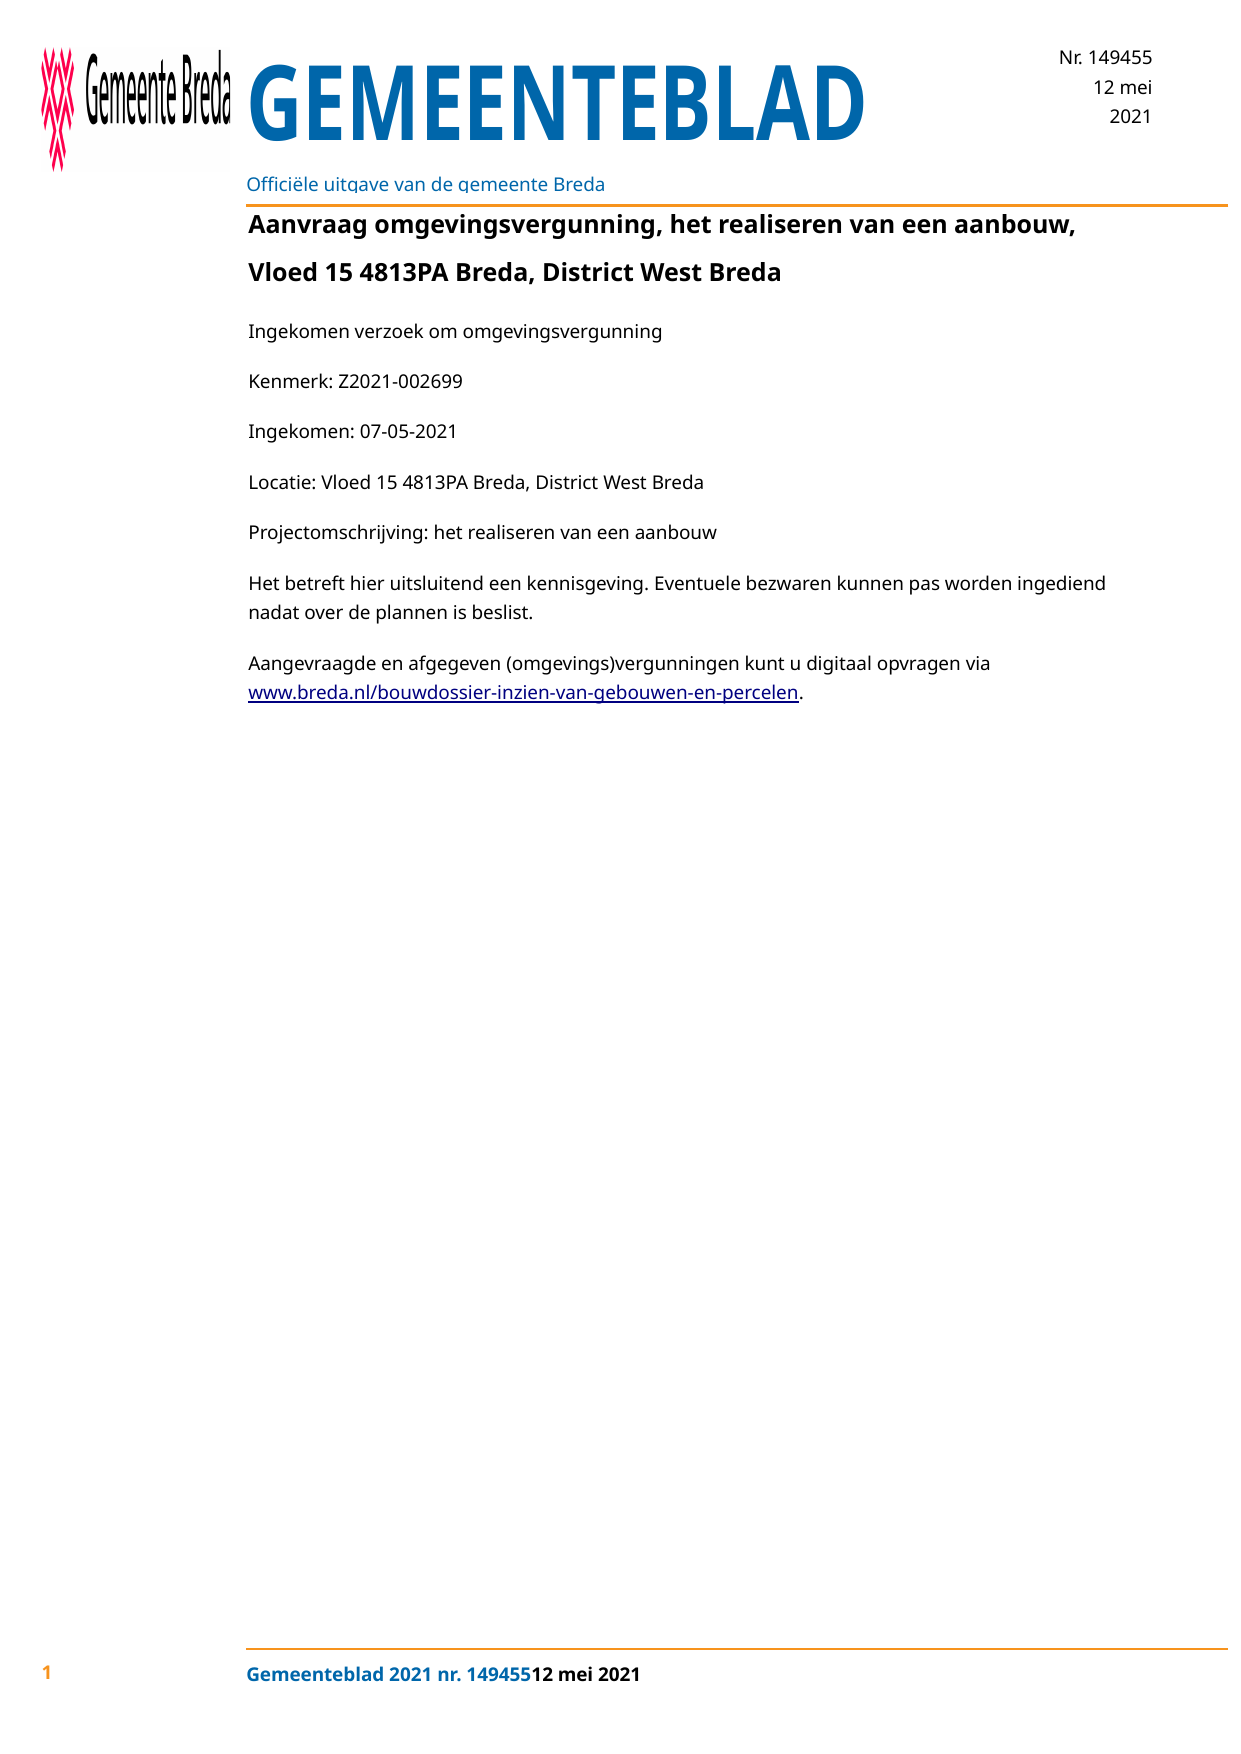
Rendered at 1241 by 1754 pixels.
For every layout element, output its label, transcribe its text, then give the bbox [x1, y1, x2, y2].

text Locatie: Vloed 15 4813PA Breda, District West Breda [248, 469, 1152, 495]
picture [41, 47, 231, 172]
text Aanvraag omgevingsvergunning, het realiseren van een aanbouw, Vloed 15 4813PA Breda, District West Breda [248, 207, 1152, 288]
text Ingekomen: 07-05-2021 [248, 419, 1152, 444]
text Kenmerk: Z2021-002699 [248, 368, 1152, 394]
text Het betreft hier uitsluitend een kennisgeving. Eventuele bezwaren kunnen pas worden ingediend nadat over de plannen is beslist. [248, 570, 1152, 625]
text Projectomschrijving: het realiseren van een aanbouw [248, 519, 1152, 545]
text Ingekomen verzoek om omgevingsvergunning [248, 318, 1152, 344]
text Aangevraagde en afgegeven (omgevings)vergunningen kunt u digitaal opvragen via www.breda.nl/bouwdossier-inzien-van-gebouwen-en-percelen. [248, 650, 1152, 705]
